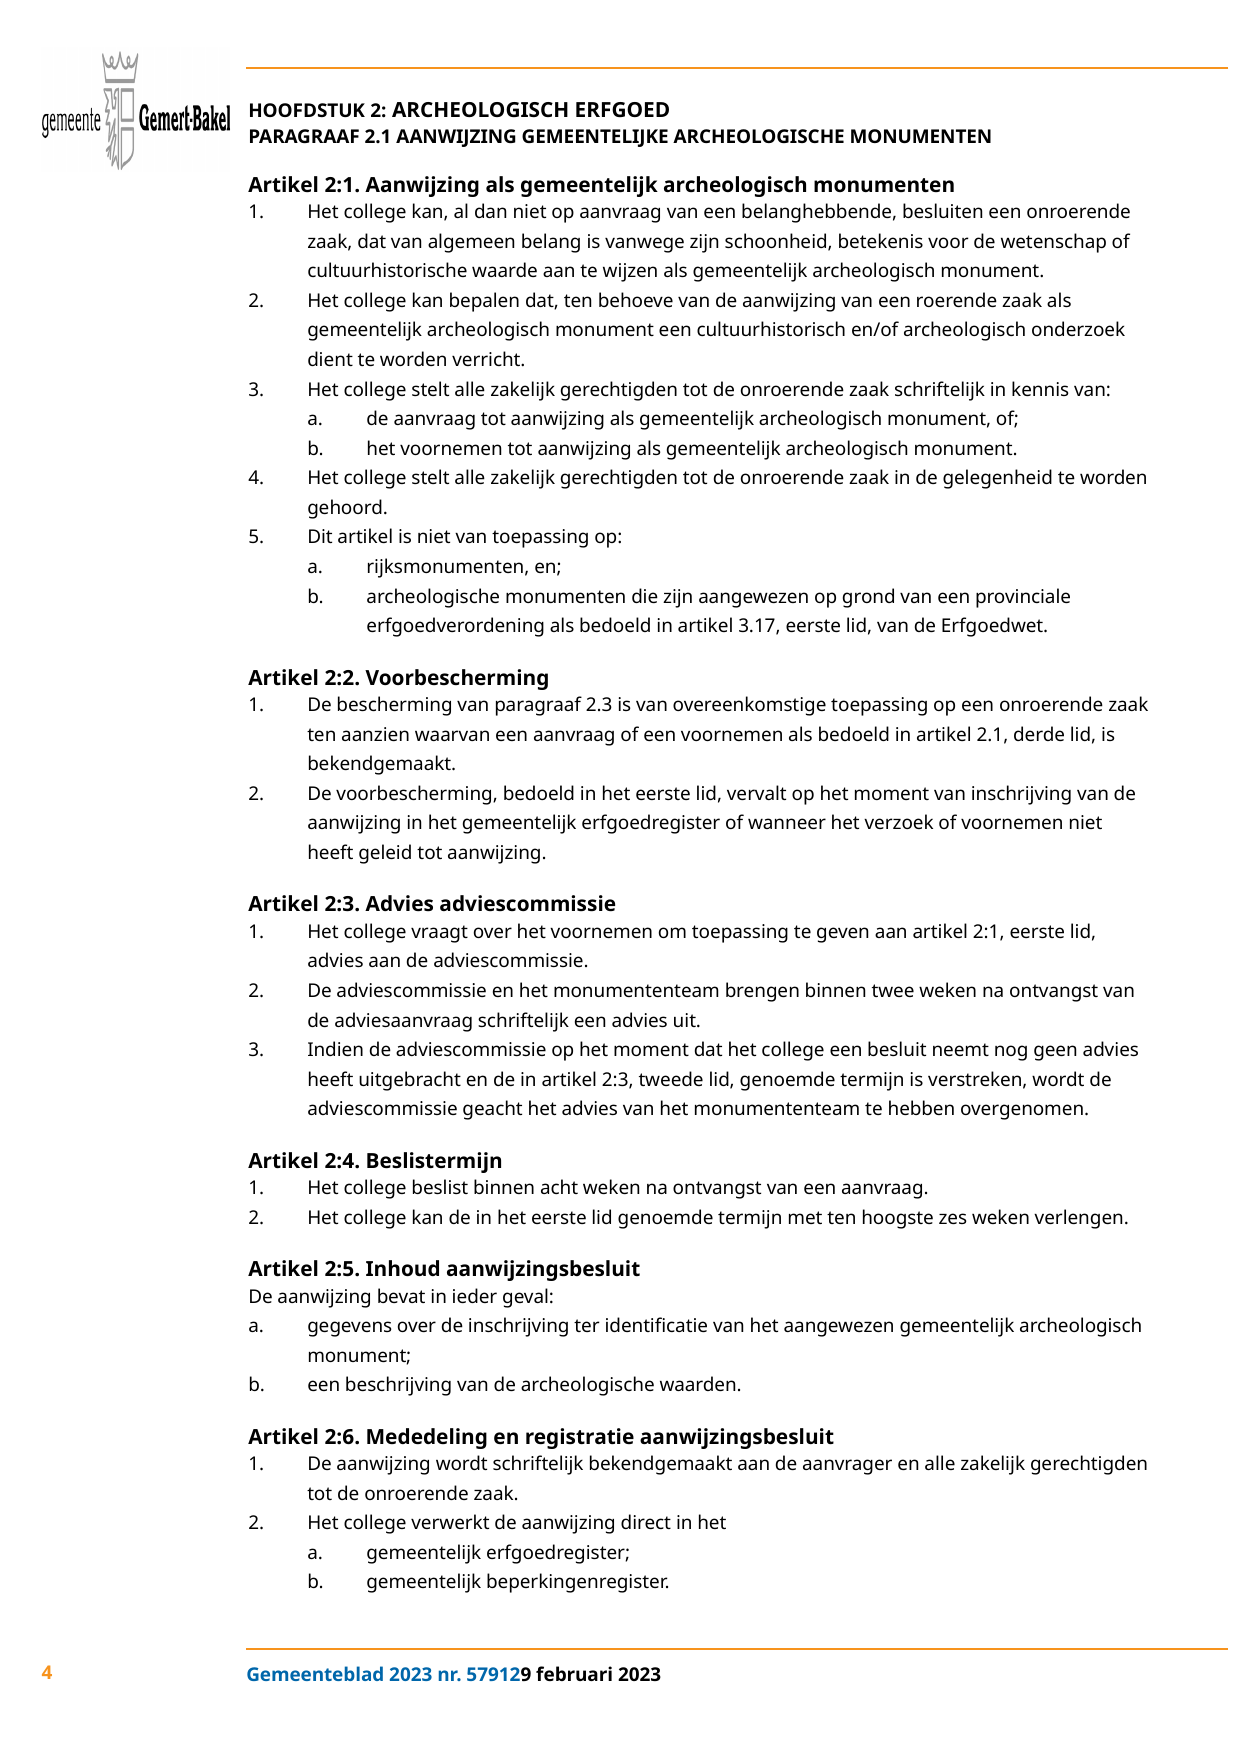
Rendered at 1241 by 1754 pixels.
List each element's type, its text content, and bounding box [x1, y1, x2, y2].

text Artikel 2:3. Advies adviescommissie [248, 889, 1152, 918]
list De adviescommissie en het monumententeam brengen binnen twee weken na ontvangst van de adviesaanvraag schriftelijk een advies uit. [248, 977, 1152, 1032]
list Het college kan bepalen dat, ten behoeve van de aanwijzing van een roerende zaak als gemeentelijk archeologisch monument een cultuurhistorisch en/of archeologisch onderzoek dient te worden verricht. [248, 287, 1152, 372]
list Het college verwerkt de aanwijzing direct in het [248, 1509, 1152, 1535]
list gemeentelijk erfgoedregister; [307, 1539, 1152, 1565]
text De aanwijzing bevat in ieder geval: [248, 1283, 1152, 1308]
list De bescherming van paragraaf 2.3 is van overeenkomstige toepassing op een onroerende zaak ten aanzien waarvan een aanvraag of een voornemen als bedoeld in artikel 2.1, derde lid, is bekendgemaakt. [248, 691, 1152, 776]
list Het college kan de in het eerste lid genoemde termijn met ten hoogste zes weken verlengen. [248, 1204, 1152, 1230]
list Het college stelt alle zakelijk gerechtigden tot de onroerende zaak in de gelegenheid te worden gehoord. [248, 464, 1152, 520]
list De aanwijzing wordt schriftelijk bekendgemaakt aan de aanvrager en alle zakelijk gerechtigden tot de onroerende zaak. [248, 1450, 1152, 1506]
text Artikel 2:2. Voorbescherming [248, 663, 1152, 691]
list Indien de adviescommissie op het moment dat het college een besluit neemt nog geen advies heeft uitgebracht en de in artikel 2:3, tweede lid, genoemde termijn is verstreken, wordt de adviescommissie geacht het advies van het monumententeam te hebben overgenomen. [248, 1036, 1152, 1121]
list rijksmonumenten, en; [307, 553, 1152, 579]
text Artikel 2:1. Aanwijzing als gemeentelijk archeologisch monumenten [248, 170, 1152, 198]
list gemeentelijk beperkingenregister. [307, 1569, 1152, 1594]
list Het college stelt alle zakelijk gerechtigden tot de onroerende zaak schriftelijk in kennis van: [248, 376, 1152, 401]
text Artikel 2:4. Beslistermijn [248, 1146, 1152, 1174]
list de aanvraag tot aanwijzing als gemeentelijk archeologisch monument, of; [307, 405, 1152, 431]
list een beschrijving van de archeologische waarden. [248, 1372, 1152, 1397]
text HOOFDSTUK 2: ARCHEOLOGISCH ERFGOED [248, 95, 1152, 123]
list Dit artikel is niet van toepassing op: [248, 524, 1152, 549]
text PARAGRAAF 2.1 AANWIJZING GEMEENTELIJKE ARCHEOLOGISCHE MONUMENTEN [248, 123, 1152, 149]
list Het college vraagt over het voornemen om toepassing te geven aan artikel 2:1, eerste lid, advies aan de adviescommissie. [248, 918, 1152, 973]
list het voornemen tot aanwijzing als gemeentelijk archeologisch monument. [307, 435, 1152, 461]
list Het college kan, al dan niet op aanvraag van een belanghebbende, besluiten een onroerende zaak, dat van algemeen belang is vanwege zijn schoonheid, betekenis voor de wetenschap of cultuurhistorische waarde aan te wijzen als gemeentelijk archeologisch monument. [248, 198, 1152, 283]
list Het college beslist binnen acht weken na ontvangst van een aanvraag. [248, 1174, 1152, 1200]
picture [41, 47, 231, 172]
list archeologische monumenten die zijn aangewezen op grond van een provinciale erfgoedverordening als bedoeld in artikel 3.17, eerste lid, van de Erfgoedwet. [307, 583, 1152, 638]
text Artikel 2:5. Inhoud aanwijzingsbesluit [248, 1254, 1152, 1283]
text Artikel 2:6. Mededeling en registratie aanwijzingsbesluit [248, 1422, 1152, 1450]
list gegevens over de inschrijving ter identificatie van het aangewezen gemeentelijk archeologisch monument; [248, 1312, 1152, 1368]
list De voorbescherming, bedoeld in het eerste lid, vervalt op het moment van inschrijving van de aanwijzing in het gemeentelijk erfgoedregister of wanneer het verzoek of voornemen niet heeft geleid tot aanwijzing. [248, 780, 1152, 865]
